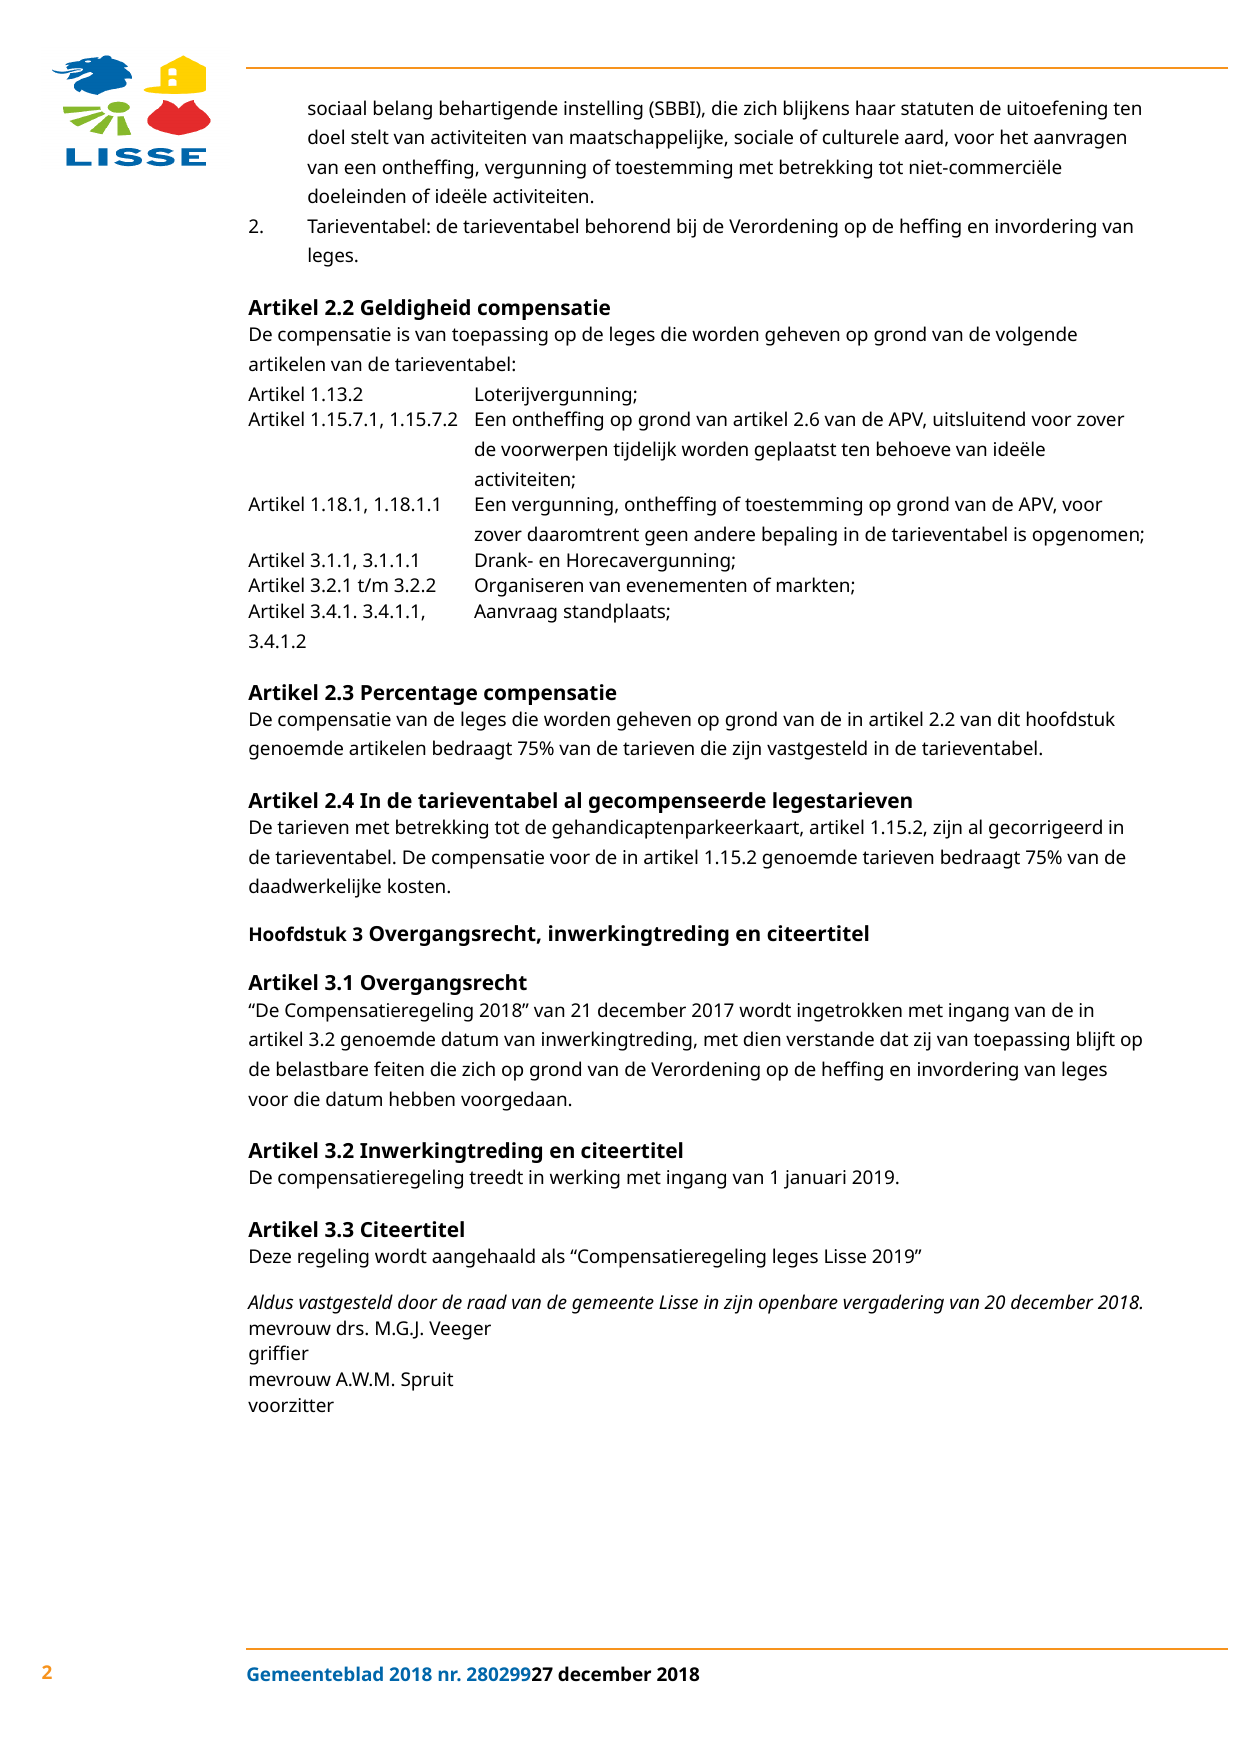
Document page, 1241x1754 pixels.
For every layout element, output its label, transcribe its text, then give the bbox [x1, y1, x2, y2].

table_cell Artikel 3.1.1, 3.1.1.1 [248, 547, 474, 572]
table_cell Artikel 1.18.1, 1.18.1.1 [248, 491, 474, 547]
table_cell Artikel 3.4.1. 3.4.1.1, 3.4.1.2 [248, 598, 474, 653]
text “De Compensatieregeling 2018” van 21 december 2017 wordt ingetrokken met ingang van de in artikel 3.2 genoemde datum van inwerkingtreding, met dien verstande dat zij van toepassing blijft op de belastbare feiten die zich op grond van de Verordening op de heffing en invordering van leges voor die datum hebben voorgedaan. [248, 997, 1152, 1111]
text voorzitter [248, 1392, 1152, 1418]
table_cell Aanvraag standplaats; [474, 598, 1152, 653]
text Artikel 3.2 Inwerkingtreding en citeertitel [248, 1136, 1152, 1164]
text De compensatie is van toepassing op de leges die worden geheven op grond van de volgende artikelen van de tarieventabel: [248, 322, 1152, 377]
table_header Loterijvergunning; [474, 381, 1152, 407]
text Hoofdstuk 3 Overgangsrecht, inwerkingtreding en citeertitel [248, 919, 1152, 948]
text Artikel 2.2 Geldigheid compensatie [248, 293, 1152, 322]
text Artikel 2.4 In de tarieventabel al gecompenseerde legestarieven [248, 786, 1152, 814]
text Deze regeling wordt aangehaald als “Compensatieregeling leges Lisse 2019” [248, 1243, 1152, 1269]
text griffier [248, 1341, 1152, 1366]
table_cell Organiseren van evenementen of markten; [474, 573, 1152, 598]
text De compensatieregeling treedt in werking met ingang van 1 januari 2019. [248, 1164, 1152, 1190]
text Artikel 3.3 Citeertitel [248, 1215, 1152, 1243]
text De tarieven met betrekking tot de gehandicaptenparkeerkaart, artikel 1.15.2, zijn al gecorrigeerd in de tarieventabel. De compensatie voor de in artikel 1.15.2 genoemde tarieven bedraagt 75% van de daadwerkelijke kosten. [248, 814, 1152, 899]
table_cell Drank- en Horecavergunning; [474, 547, 1152, 572]
text mevrouw drs. M.G.J. Veeger [248, 1315, 1152, 1341]
text Artikel 2.3 Percentage compensatie [248, 678, 1152, 706]
table_cell Een vergunning, ontheffing of toestemming op grond van de APV, voor zover daaromtrent geen andere bepaling in de tarieventabel is opgenomen; [474, 491, 1152, 547]
text De compensatie van de leges die worden geheven op grond van de in artikel 2.2 van dit hoofdstuk genoemde artikelen bedraagt 75% van de tarieven die zijn vastgesteld in de tarieventabel. [248, 706, 1152, 761]
table_cell Artikel 1.15.7.1, 1.15.7.2 [248, 407, 474, 491]
table_header Artikel 1.13.2 [248, 381, 474, 407]
table_cell Een ontheffing op grond van artikel 2.6 van de APV, uitsluitend voor zover de voorwerpen tijdelijk worden geplaatst ten behoeve van ideële activiteiten; [474, 407, 1152, 491]
text Artikel 3.1 Overgangsrecht [248, 968, 1152, 997]
picture [41, 47, 231, 172]
list sociaal belang behartigende instelling (SBBI), die zich blijkens haar statuten de uitoefening ten doel stelt van activiteiten van maatschappelijke, sociale of culturele aard, voor het aanvragen van een ontheffing, vergunning of toestemming met betrekking tot niet-commerciële doeleinden of ideële activiteiten. [248, 95, 1152, 209]
text mevrouw A.W.M. Spruit [248, 1366, 1152, 1392]
text Aldus vastgesteld door de raad van de gemeente Lisse in zijn openbare vergadering van 20 december 2018. [248, 1289, 1152, 1315]
table_cell Artikel 3.2.1 t/m 3.2.2 [248, 573, 474, 598]
list Tarieventabel: de tarieventabel behorend bij de Verordening op de heffing en invordering van leges. [248, 213, 1152, 268]
